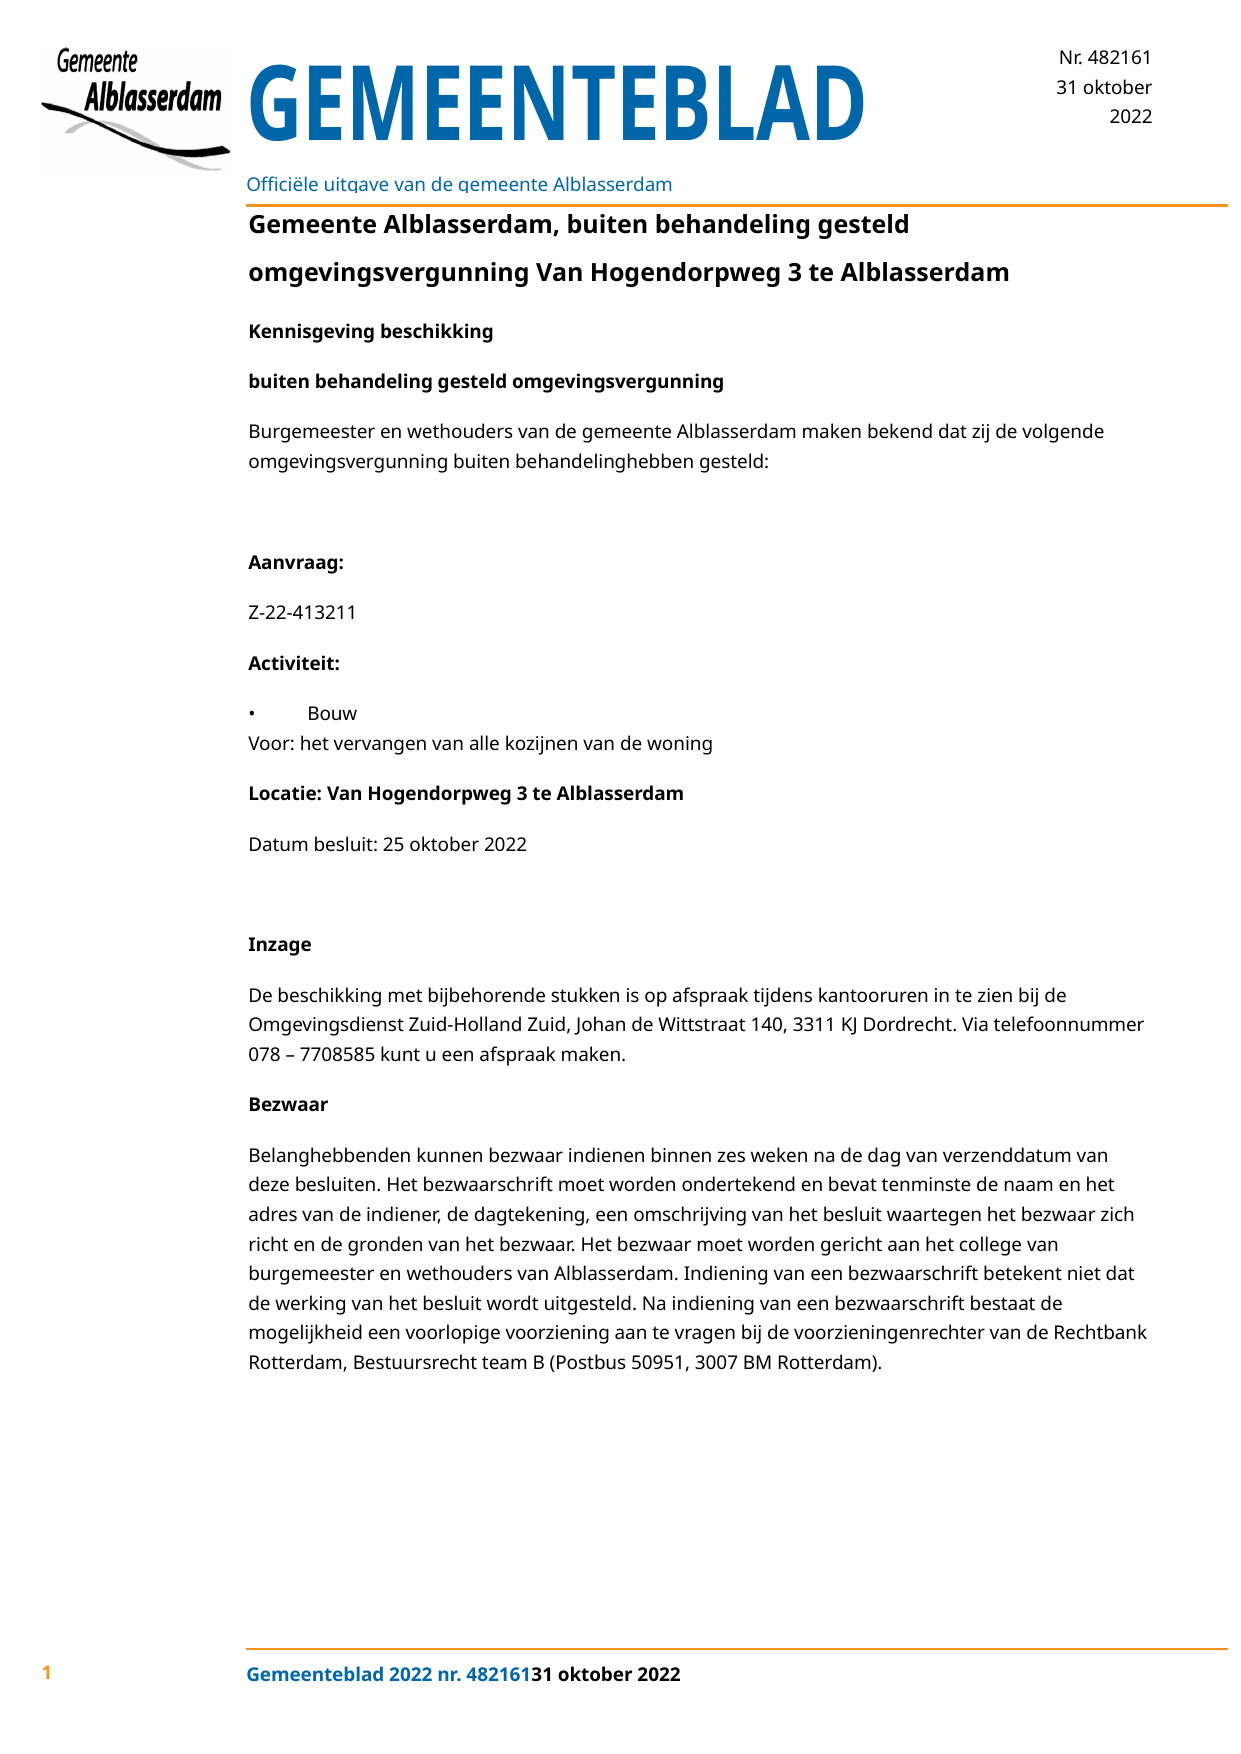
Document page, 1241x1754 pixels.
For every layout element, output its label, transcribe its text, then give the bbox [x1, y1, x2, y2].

text Datum besluit: 25 oktober 2022 [248, 831, 1152, 857]
text buiten behandeling gesteld omgevingsvergunning [248, 368, 1152, 394]
text Gemeente Alblasserdam, buiten behandeling gesteld omgevingsvergunning Van Hogendorpweg 3 te Alblasserdam [248, 207, 1152, 288]
text Kennisgeving beschikking [248, 318, 1152, 344]
text Voor: het vervangen van alle kozijnen van de woning [248, 730, 1152, 756]
text Inzage [248, 932, 1152, 957]
text Locatie: Van Hogendorpweg 3 te Alblasserdam [248, 780, 1152, 806]
text Z-22-413211 [248, 599, 1152, 625]
text Belanghebbenden kunnen bezwaar indienen binnen zes weken na de dag van verzenddatum van deze besluiten. Het bezwaarschrift moet worden ondertekend en bevat tenminste de naam en het adres van de indiener, de dagtekening, een omschrijving van het besluit waartegen het bezwaar zich richt en de gronden van het bezwaar. Het bezwaar moet worden gericht aan het college van burgemeester en wethouders van Alblasserdam. Indiening van een bezwaarschrift betekent niet dat de werking van het besluit wordt uitgesteld. Na indiening van een bezwaarschrift bestaat de mogelijkheid een voorlopige voorziening aan te vragen bij de voorzieningenrechter van de Rechtbank Rotterdam, Bestuursrecht team B (Postbus 50951, 3007 BM Rotterdam). [248, 1142, 1152, 1375]
text Bezwaar [248, 1092, 1152, 1117]
list Bouw [248, 700, 1152, 726]
text Activiteit: [248, 650, 1152, 676]
text Aanvraag: [248, 549, 1152, 575]
text De beschikking met bijbehorende stukken is op afspraak tijdens kantooruren in te zien bij de Omgevingsdienst Zuid-Holland Zuid, Johan de Wittstraat 140, 3311 KJ Dordrecht. Via telefoonnummer 078 – 7708585 kunt u een afspraak maken. [248, 982, 1152, 1067]
picture [41, 47, 231, 172]
text Burgemeester en wethouders van de gemeente Alblasserdam maken bekend dat zij de volgende omgevingsvergunning buiten behandelinghebben gesteld: [248, 419, 1152, 474]
